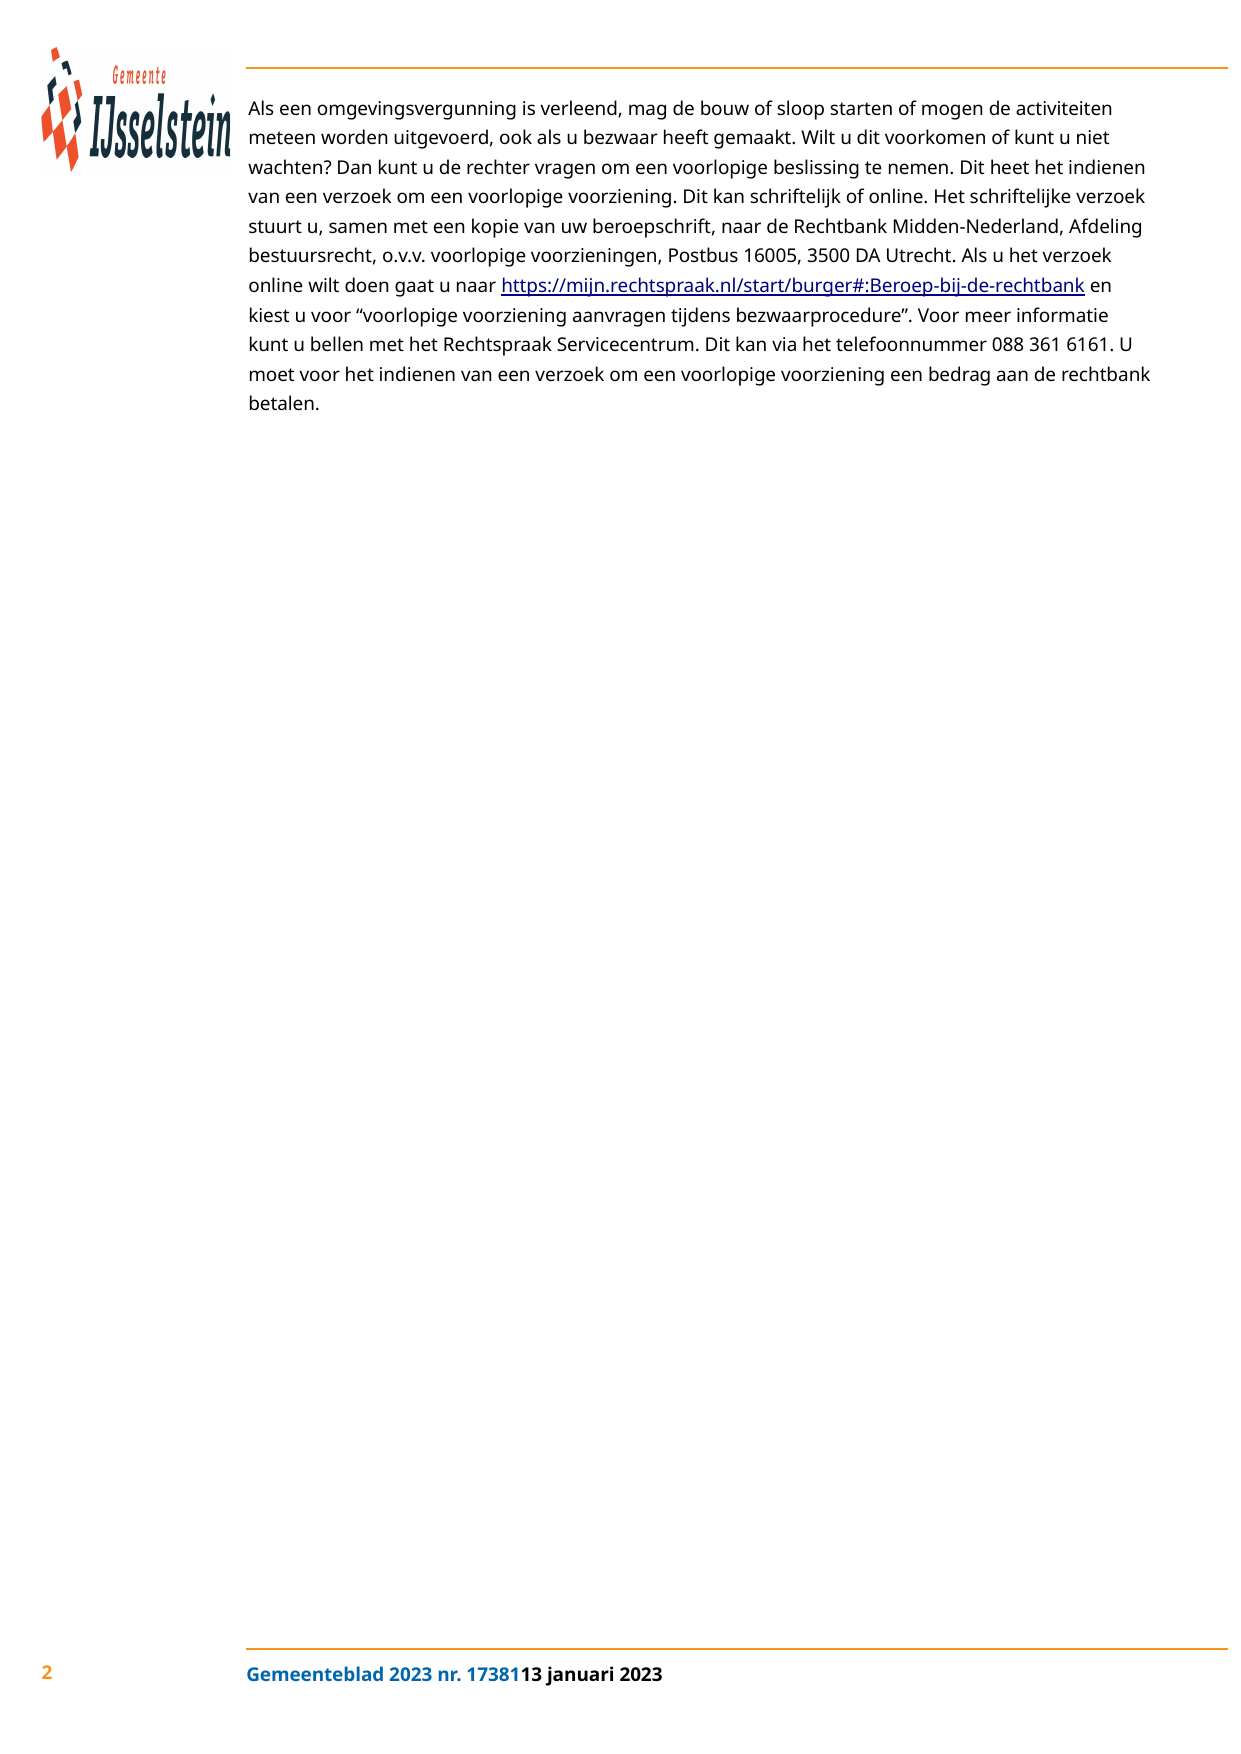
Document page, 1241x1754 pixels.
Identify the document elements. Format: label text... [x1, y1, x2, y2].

picture [41, 47, 231, 172]
text Als een omgevingsvergunning is verleend, mag de bouw of sloop starten of mogen de activiteiten meteen worden uitgevoerd, ook als u bezwaar heeft gemaakt. Wilt u dit voorkomen of kunt u niet wachten? Dan kunt u de rechter vragen om een voorlopige beslissing te nemen. Dit heet het indienen van een verzoek om een voorlopige voorziening. Dit kan schriftelijk of online. Het schriftelijke verzoek stuurt u, samen met een kopie van uw beroepschrift, naar de Rechtbank Midden-Nederland, Afdeling bestuursrecht, o.v.v. voorlopige voorzieningen, Postbus 16005, 3500 DA Utrecht. Als u het verzoek online wilt doen gaat u naar https://mijn.rechtspraak.nl/start/burger#:Beroep-bij-de-rechtbank en kiest u voor “voorlopige voorziening aanvragen tijdens bezwaarprocedure”. Voor meer informatie kunt u bellen met het Rechtspraak Servicecentrum. Dit kan via het telefoonnummer 088 361 6161. U moet voor het indienen van een verzoek om een voorlopige voorziening een bedrag aan de rechtbank betalen. [248, 95, 1152, 416]
